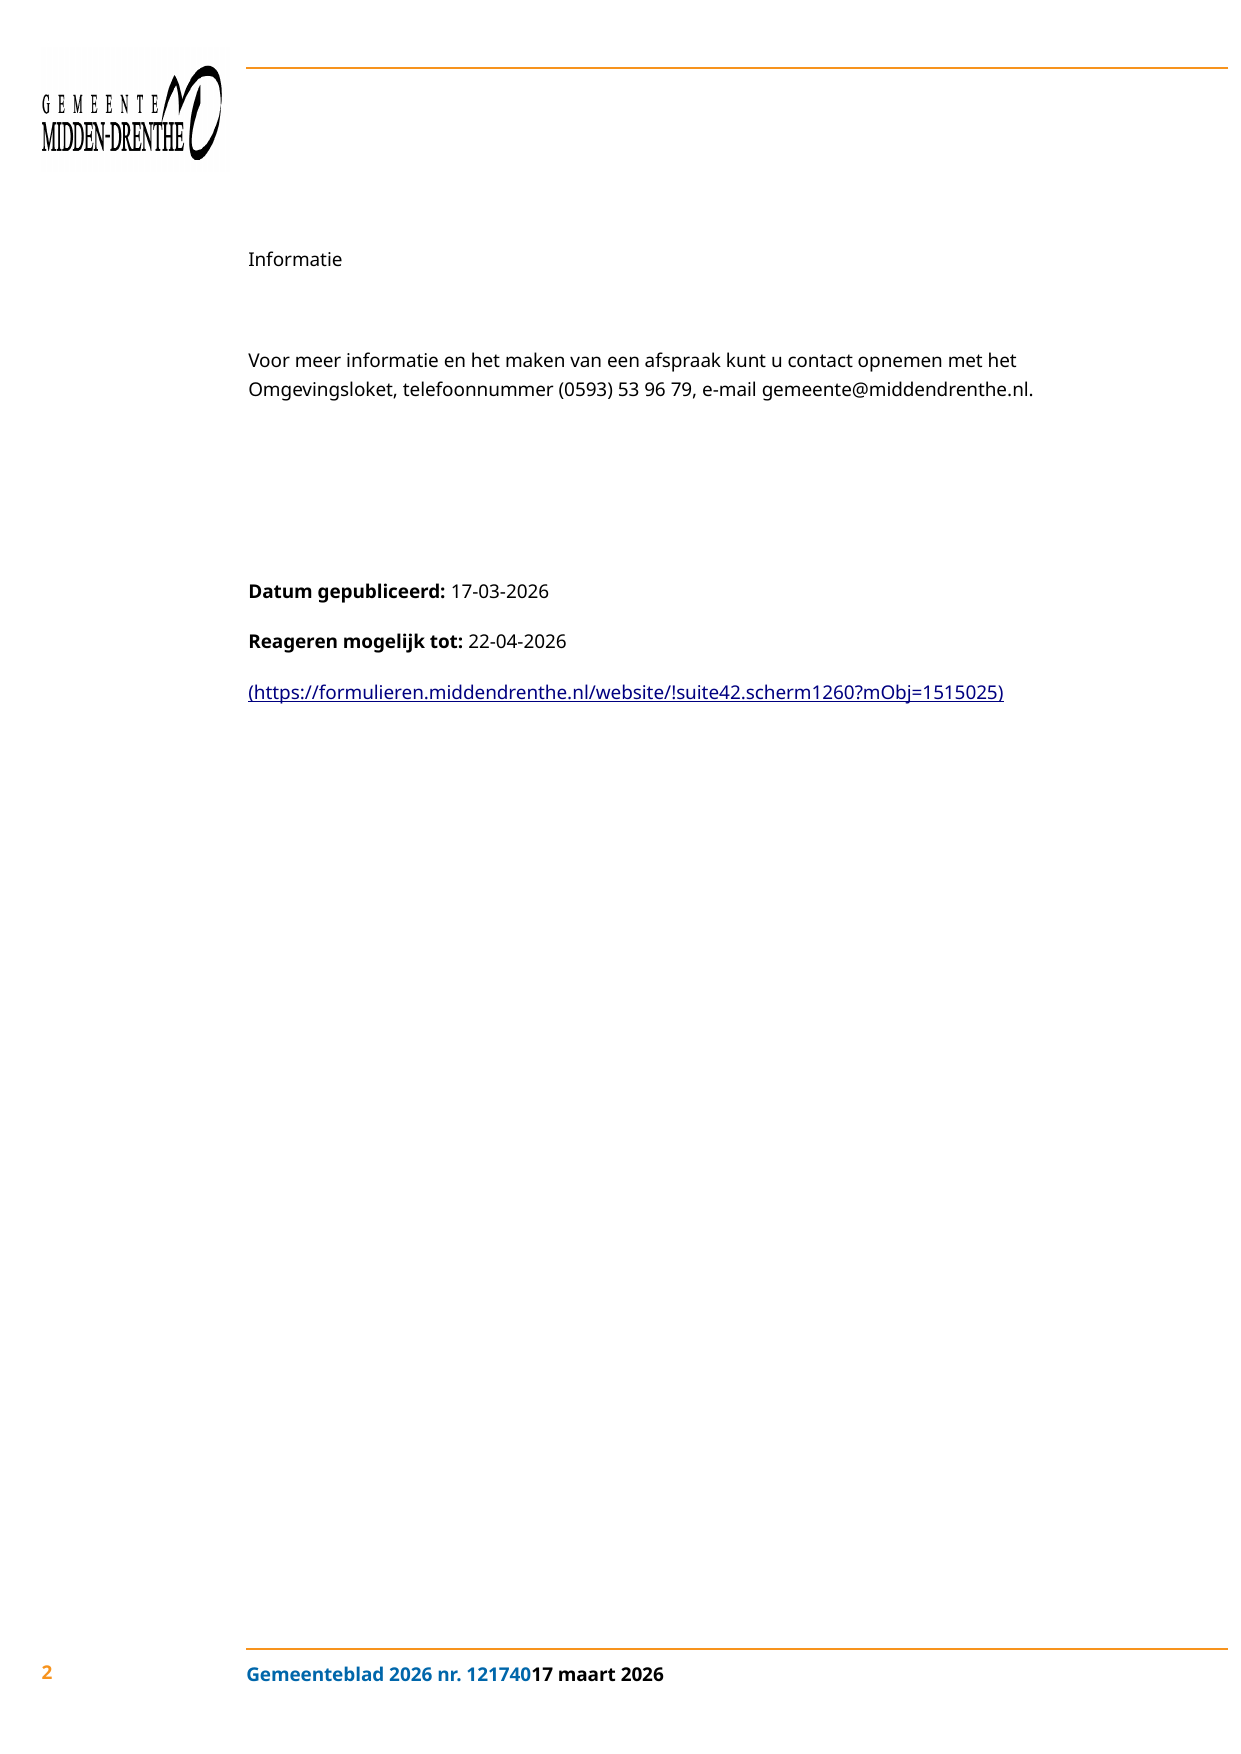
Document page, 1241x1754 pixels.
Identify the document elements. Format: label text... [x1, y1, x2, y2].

text (https://formulieren.middendrenthe.nl/website/!suite42.scherm1260?mObj=1515025) [248, 679, 1152, 705]
text Voor meer informatie en het maken van een afspraak kunt u contact opnemen met het Omgevingsloket, telefoonnummer (0593) 53 96 79, e-mail gemeente@middendrenthe.nl. [248, 347, 1152, 402]
text Informatie [248, 246, 1152, 272]
text Reageren mogelijk tot: 22-04-2026 [248, 628, 1152, 654]
text Datum gepubliceerd: 17-03-2026 [248, 578, 1152, 604]
picture [41, 47, 231, 172]
